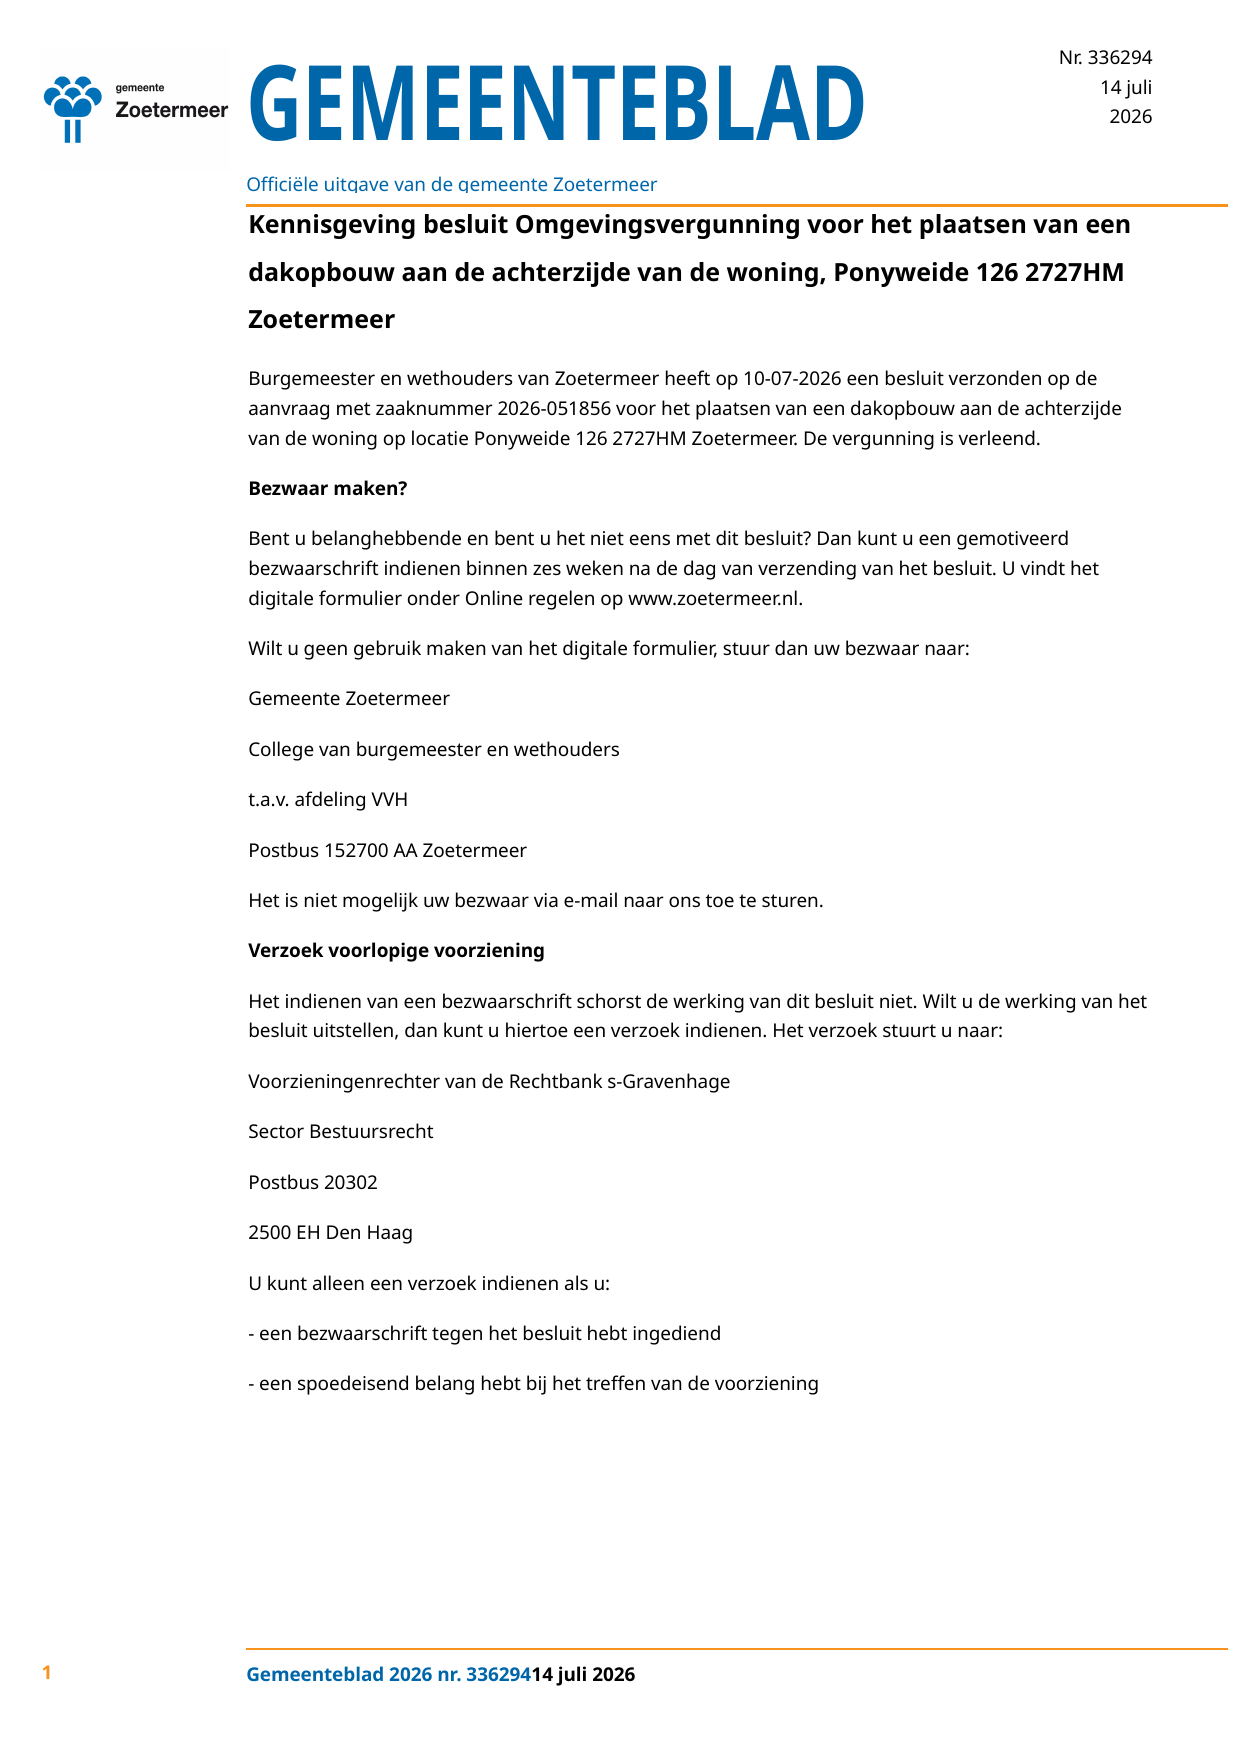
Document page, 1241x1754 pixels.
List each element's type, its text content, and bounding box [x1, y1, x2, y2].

text Het indienen van een bezwaarschrift schorst de werking van dit besluit niet. Wilt u de werking van het besluit uitstellen, dan kunt u hiertoe een verzoek indienen. Het verzoek stuurt u naar: [248, 988, 1152, 1043]
text Het is niet mogelijk uw bezwaar via e-mail naar ons toe te sturen. [248, 887, 1152, 913]
text Voorzieningenrechter van de Rechtbank s-Gravenhage [248, 1068, 1152, 1094]
text - een bezwaarschrift tegen het besluit hebt ingediend [248, 1320, 1152, 1346]
text Bent u belanghebbende en bent u het niet eens met dit besluit? Dan kunt u een gemotiveerd bezwaarschrift indienen binnen zes weken na de dag van verzending van het besluit. U vindt het digitale formulier onder Online regelen op www.zoetermeer.nl. [248, 526, 1152, 610]
picture [41, 47, 231, 172]
text Verzoek voorlopige voorziening [248, 938, 1152, 963]
text U kunt alleen een verzoek indienen als u: [248, 1270, 1152, 1295]
text College van burgemeester en wethouders [248, 736, 1152, 762]
text 2500 EH Den Haag [248, 1219, 1152, 1245]
text Kennisgeving besluit Omgevingsvergunning voor het plaatsen van een dakopbouw aan de achterzijde van de woning, Ponyweide 126 2727HM Zoetermeer [248, 207, 1152, 336]
text Wilt u geen gebruik maken van het digitale formulier, stuur dan uw bezwaar naar: [248, 635, 1152, 661]
text Gemeente Zoetermeer [248, 686, 1152, 711]
text Sector Bestuursrecht [248, 1118, 1152, 1144]
text - een spoedeisend belang hebt bij het treffen van de voorziening [248, 1371, 1152, 1396]
text Burgemeester en wethouders van Zoetermeer heeft op 10-07-2026 een besluit verzonden op de aanvraag met zaaknummer 2026-051856 voor het plaatsen van een dakopbouw aan de achterzijde van de woning op locatie Ponyweide 126 2727HM Zoetermeer. De vergunning is verleend. [248, 366, 1152, 450]
text Bezwaar maken? [248, 475, 1152, 501]
text Postbus 152700 AA Zoetermeer [248, 837, 1152, 862]
text t.a.v. afdeling VVH [248, 786, 1152, 812]
text Postbus 20302 [248, 1169, 1152, 1194]
